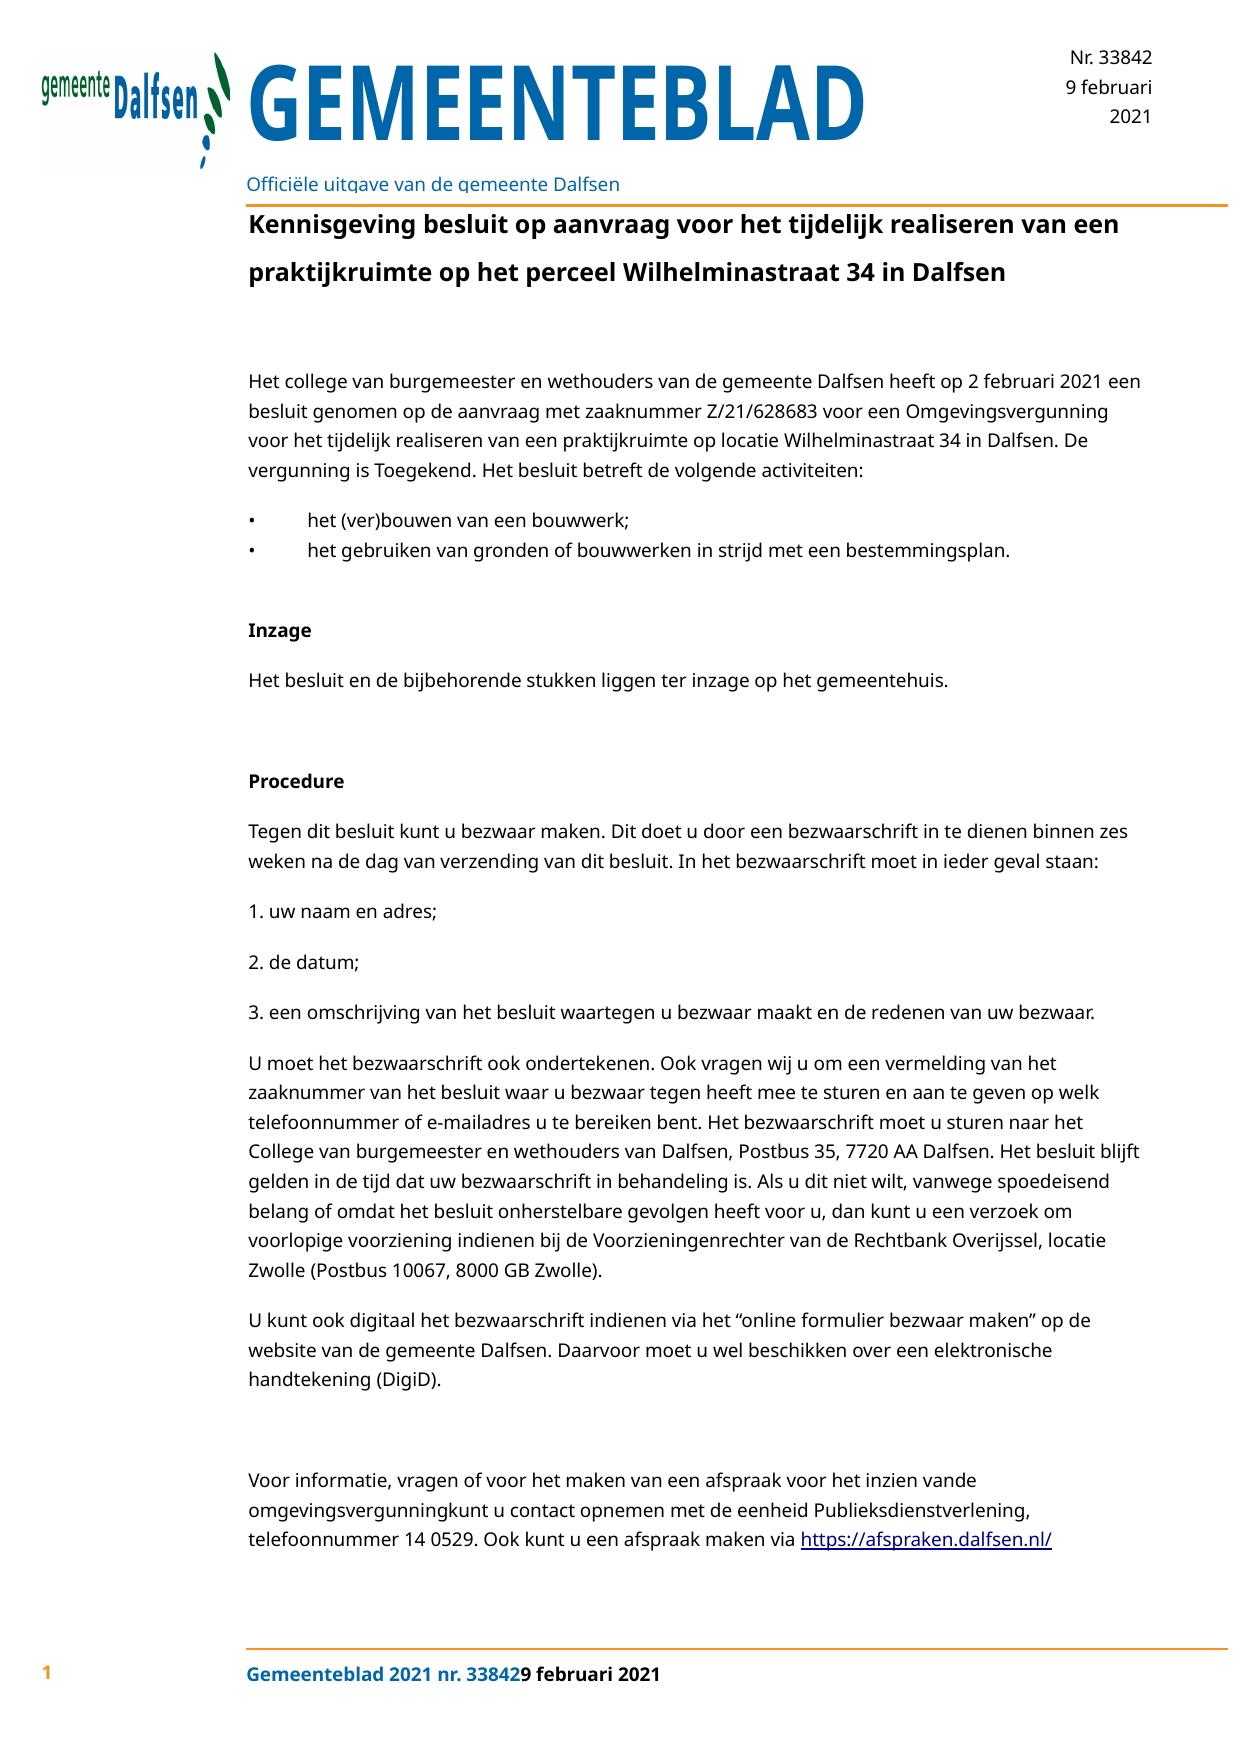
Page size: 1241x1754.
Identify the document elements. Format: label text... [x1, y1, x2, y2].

text Kennisgeving besluit op aanvraag voor het tijdelijk realiseren van een praktijkruimte op het perceel Wilhelminastraat 34 in Dalfsen [248, 207, 1152, 288]
text Inzage [248, 617, 1152, 643]
text 1. uw naam en adres; [248, 899, 1152, 924]
list het gebruiken van gronden of bouwwerken in strijd met een bestemmingsplan. [248, 537, 1152, 563]
text 3. een omschrijving van het besluit waartegen u bezwaar maakt en de redenen van uw bezwaar. [248, 999, 1152, 1025]
picture [41, 47, 231, 172]
text U moet het bezwaarschrift ook ondertekenen. Ook vragen wij u om een vermelding van het zaaknummer van het besluit waar u bezwaar tegen heeft mee te sturen en aan te geven op welk telefoonnummer of e-mailadres u te bereiken bent. Het bezwaarschrift moet u sturen naar het College van burgemeester en wethouders van Dalfsen, Postbus 35, 7720 AA Dalfsen. Het besluit blijft gelden in de tijd dat uw bezwaarschrift in behandeling is. Als u dit niet wilt, vanwege spoedeisend belang of omdat het besluit onherstelbare gevolgen heeft voor u, dan kunt u een verzoek om voorlopige voorziening indienen bij de Voorzieningenrechter van de Rechtbank Overijssel, locatie Zwolle (Postbus 10067, 8000 GB Zwolle). [248, 1050, 1152, 1283]
text 2. de datum; [248, 949, 1152, 975]
text Het besluit en de bijbehorende stukken liggen ter inzage op het gemeentehuis. [248, 667, 1152, 693]
text Voor informatie, vragen of voor het maken van een afspraak voor het inzien vande omgevingsvergunningkunt u contact opnemen met de eenheid Publieksdienstverlening, telefoonnummer 14 0529. Ook kunt u een afspraak maken via https://afspraken.dalfsen.nl/ [248, 1467, 1152, 1552]
text Het college van burgemeester en wethouders van de gemeente Dalfsen heeft op 2 februari 2021 een besluit genomen op de aanvraag met zaaknummer Z/21/628683 voor een Omgevingsvergunning voor het tijdelijk realiseren van een praktijkruimte op locatie Wilhelminastraat 34 in Dalfsen. De vergunning is Toegekend. Het besluit betreft de volgende activiteiten: [248, 368, 1152, 483]
text Tegen dit besluit kunt u bezwaar maken. Dit doet u door een bezwaarschrift in te dienen binnen zes weken na de dag van verzending van dit besluit. In het bezwaarschrift moet in ieder geval staan: [248, 819, 1152, 874]
list het (ver)bouwen van een bouwwerk; [248, 507, 1152, 533]
text U kunt ook digitaal het bezwaarschrift indienen via het “online formulier bezwaar maken” op de website van de gemeente Dalfsen. Daarvoor moet u wel beschikken over een elektronische handtekening (DigiD). [248, 1307, 1152, 1392]
text Procedure [248, 768, 1152, 794]
